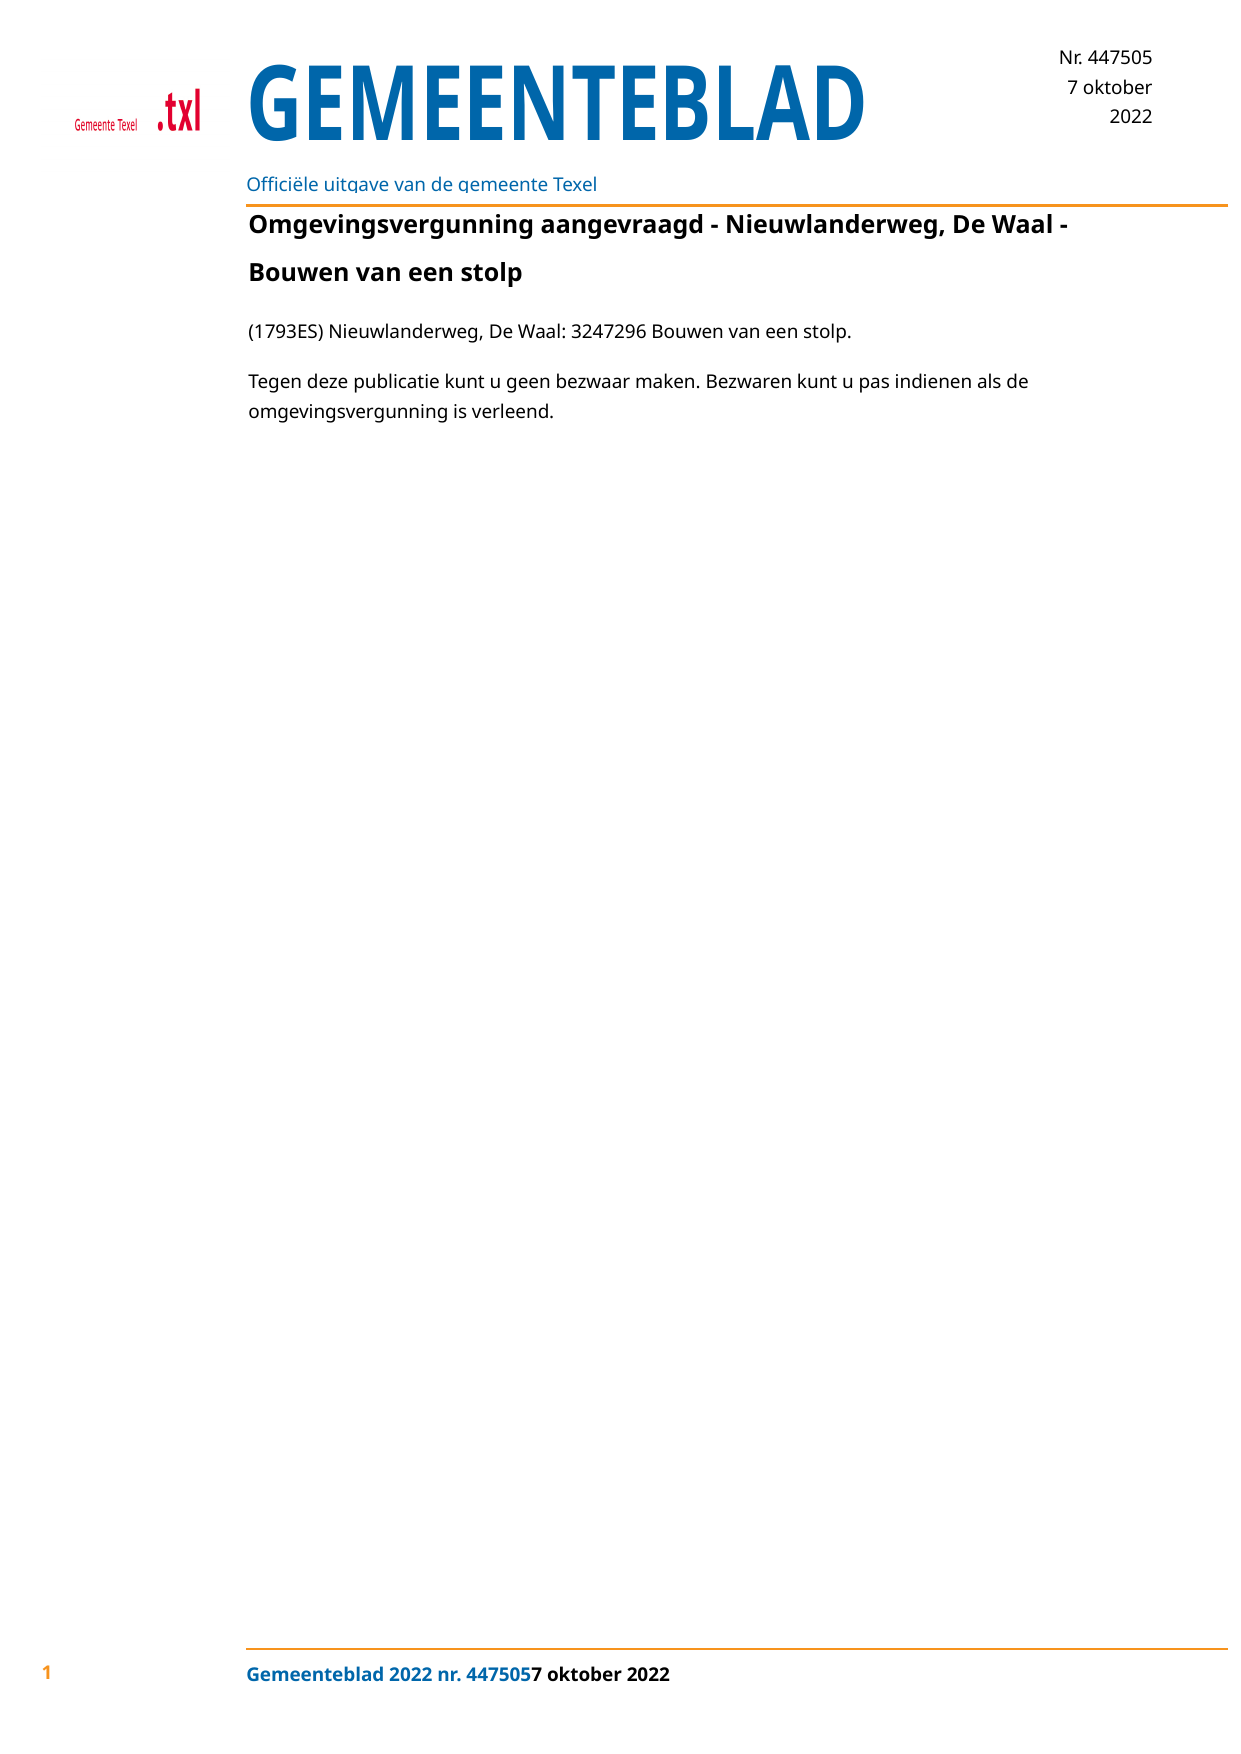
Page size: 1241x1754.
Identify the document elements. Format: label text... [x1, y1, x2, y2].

text (1793ES) Nieuwlanderweg, De Waal: 3247296 Bouwen van een stolp. [248, 318, 1152, 344]
text Tegen deze publicatie kunt u geen bezwaar maken. Bezwaren kunt u pas indienen als de omgevingsvergunning is verleend. [248, 368, 1152, 424]
picture [41, 47, 231, 172]
text Omgevingsvergunning aangevraagd - Nieuwlanderweg, De Waal - Bouwen van een stolp [248, 207, 1152, 288]
